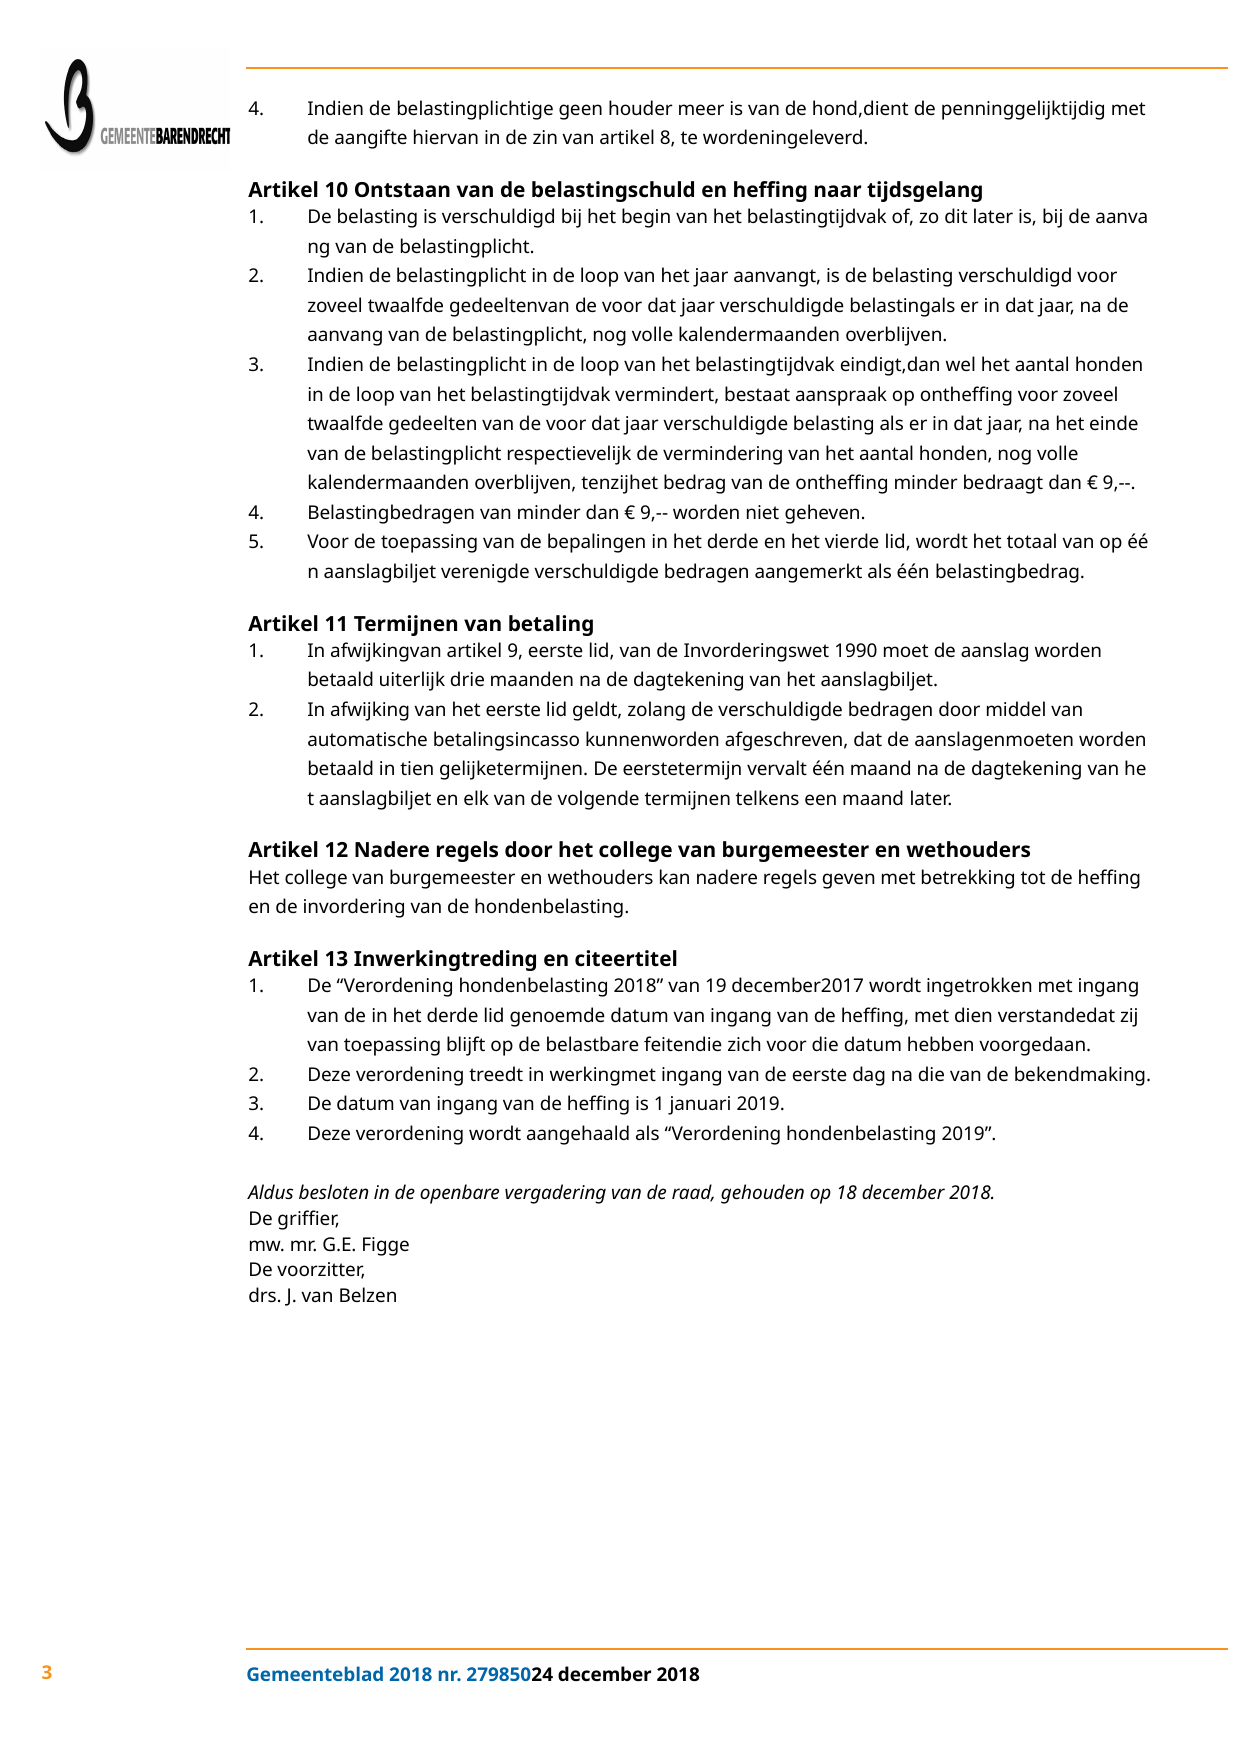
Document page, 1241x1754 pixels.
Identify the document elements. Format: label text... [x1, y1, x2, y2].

list Deze verordening treedt in werkingmet ingang van de eerste dag na die van de bekendmaking. [248, 1061, 1152, 1087]
picture [41, 47, 231, 172]
text Artikel 12 Nadere regels door het college van burgemeester en wethouders [248, 835, 1152, 864]
list Indien de belastingplicht in de loop van het jaar aanvangt, is de belasting verschuldigd voor zoveel twaalfde gedeeltenvan de voor dat jaar verschuldigde belastingals er in dat jaar, na de aanvang van de belastingplicht, nog volle kalendermaanden overblijven. [248, 262, 1152, 347]
text Aldus besloten in de openbare vergadering van de raad, gehouden op 18 december 2018. [248, 1179, 1152, 1205]
list Deze verordening wordt aangehaald als “Verordening hondenbelasting 2019”. [248, 1120, 1152, 1146]
text drs. J. van Belzen [248, 1282, 1152, 1308]
list In afwijking van het eerste lid geldt, zolang de verschuldigde bedragen door middel van automatische betalingsincasso kunnenworden afgeschreven, dat de aanslagenmoeten worden betaald in tien gelijketermijnen. De eerstetermijn vervalt één maand na de dagtekening van het aanslagbiljet en elk van de volgende termijnen telkens een maand later. [248, 696, 1152, 811]
text Het college van burgemeester en wethouders kan nadere regels geven met betrekking tot de heffing en de invordering van de hondenbelasting. [248, 864, 1152, 919]
text mw. mr. G.E. Figge [248, 1231, 1152, 1257]
list De “Verordening hondenbelasting 2018” van 19 december2017 wordt ingetrokken met ingang van de in het derde lid genoemde datum van ingang van de heffing, met dien verstandedat zij van toepassing blijft op de belastbare feitendie zich voor die datum hebben voorgedaan. [248, 972, 1152, 1057]
list De belasting is verschuldigd bij het begin van het belastingtijdvak of, zo dit later is, bij de aanvang van de belastingplicht. [248, 203, 1152, 258]
list Belastingbedragen van minder dan € 9,-- worden niet geheven. [248, 499, 1152, 525]
text Artikel 11 Termijnen van betaling [248, 609, 1152, 637]
list Indien de belastingplicht in de loop van het belastingtijdvak eindigt,dan wel het aantal honden in de loop van het belastingtijdvak vermindert, bestaat aanspraak op ontheffing voor zoveel twaalfde gedeelten van de voor dat jaar verschuldigde belasting als er in dat jaar, na het einde van de belastingplicht respectievelijk de vermindering van het aantal honden, nog volle kalendermaanden overblijven, tenzijhet bedrag van de ontheffing minder bedraagt dan € 9,--. [248, 351, 1152, 495]
text De griffier, [248, 1205, 1152, 1231]
list In afwijkingvan artikel 9, eerste lid, van de Invorderingswet 1990 moet de aanslag worden betaald uiterlijk drie maanden na de dagtekening van het aanslagbiljet. [248, 637, 1152, 692]
list De datum van ingang van de heffing is 1 januari 2019. [248, 1091, 1152, 1116]
list Voor de toepassing van de bepalingen in het derde en het vierde lid, wordt het totaal van op één aanslagbiljet verenigde verschuldigde bedragen aangemerkt als één belastingbedrag. [248, 529, 1152, 584]
list Indien de belastingplichtige geen houder meer is van de hond,dient de penninggelijktijdig met de aangifte hiervan in de zin van artikel 8, te wordeningeleverd. [248, 95, 1152, 150]
text Artikel 13 Inwerkingtreding en citeertitel [248, 944, 1152, 972]
text De voorzitter, [248, 1257, 1152, 1282]
text Artikel 10 Ontstaan van de belastingschuld en heffing naar tijdsgelang [248, 175, 1152, 203]
